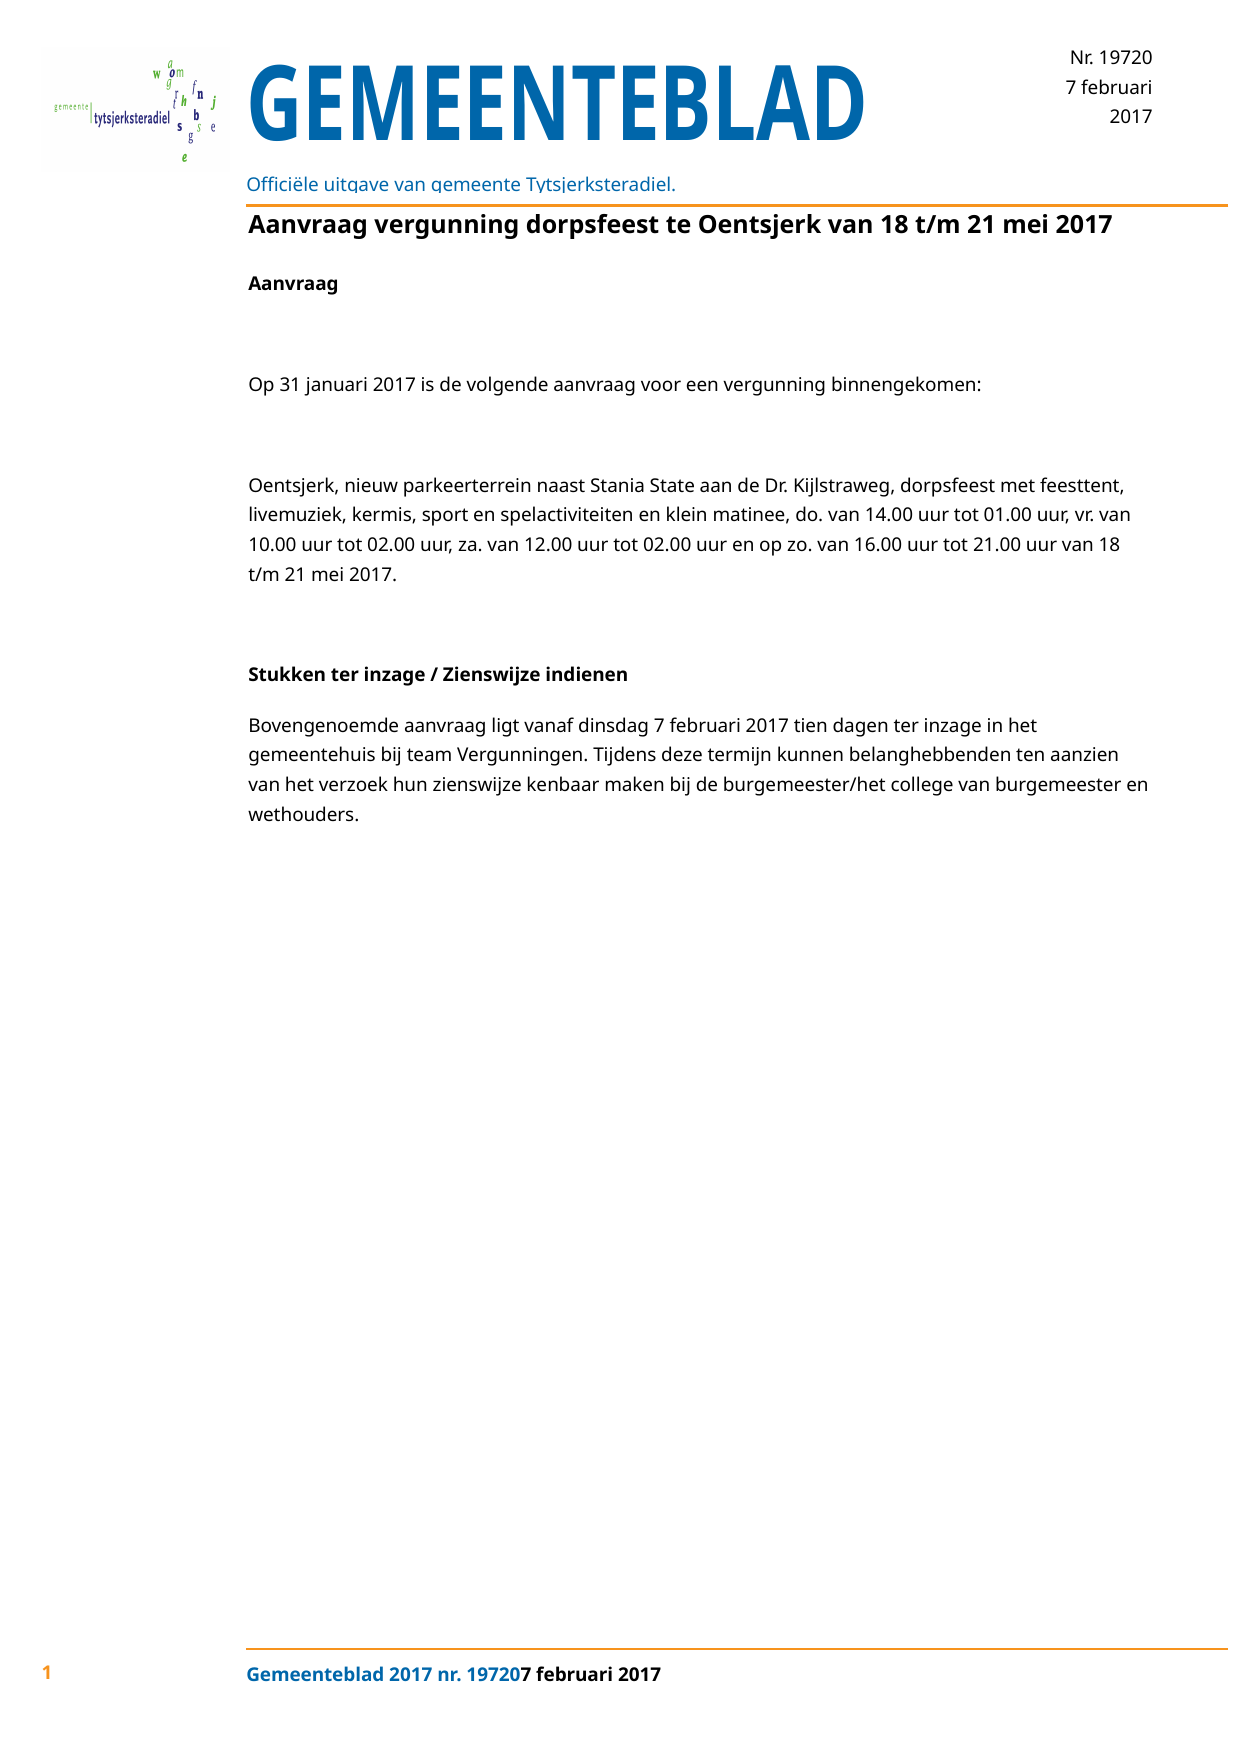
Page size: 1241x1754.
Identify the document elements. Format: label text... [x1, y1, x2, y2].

text Stukken ter inzage / Zienswijze indienen [248, 662, 1152, 687]
picture [41, 47, 231, 172]
text Aanvraag vergunning dorpsfeest te Oentsjerk van 18 t/m 21 mei 2017 [248, 207, 1152, 241]
text Op 31 januari 2017 is de volgende aanvraag voor een vergunning binnengekomen: [248, 371, 1152, 397]
text Oentsjerk, nieuw parkeerterrein naast Stania State aan de Dr. Kijlstraweg, dorpsfeest met feesttent, livemuziek, kermis, sport en spelactiviteiten en klein matinee, do. van 14.00 uur tot 01.00 uur, vr. van 10.00 uur tot 02.00 uur, za. van 12.00 uur tot 02.00 uur en op zo. van 16.00 uur tot 21.00 uur van 18 t/m 21 mei 2017. [248, 472, 1152, 586]
text Bovengenoemde aanvraag ligt vanaf dinsdag 7 februari 2017 tien dagen ter inzage in het gemeentehuis bij team Vergunningen. Tijdens deze termijn kunnen belanghebbenden ten aanzien van het verzoek hun zienswijze kenbaar maken bij de burge­meester/het college van burgemeester en wethouders. [248, 712, 1152, 826]
text Aanvraag [248, 270, 1152, 296]
